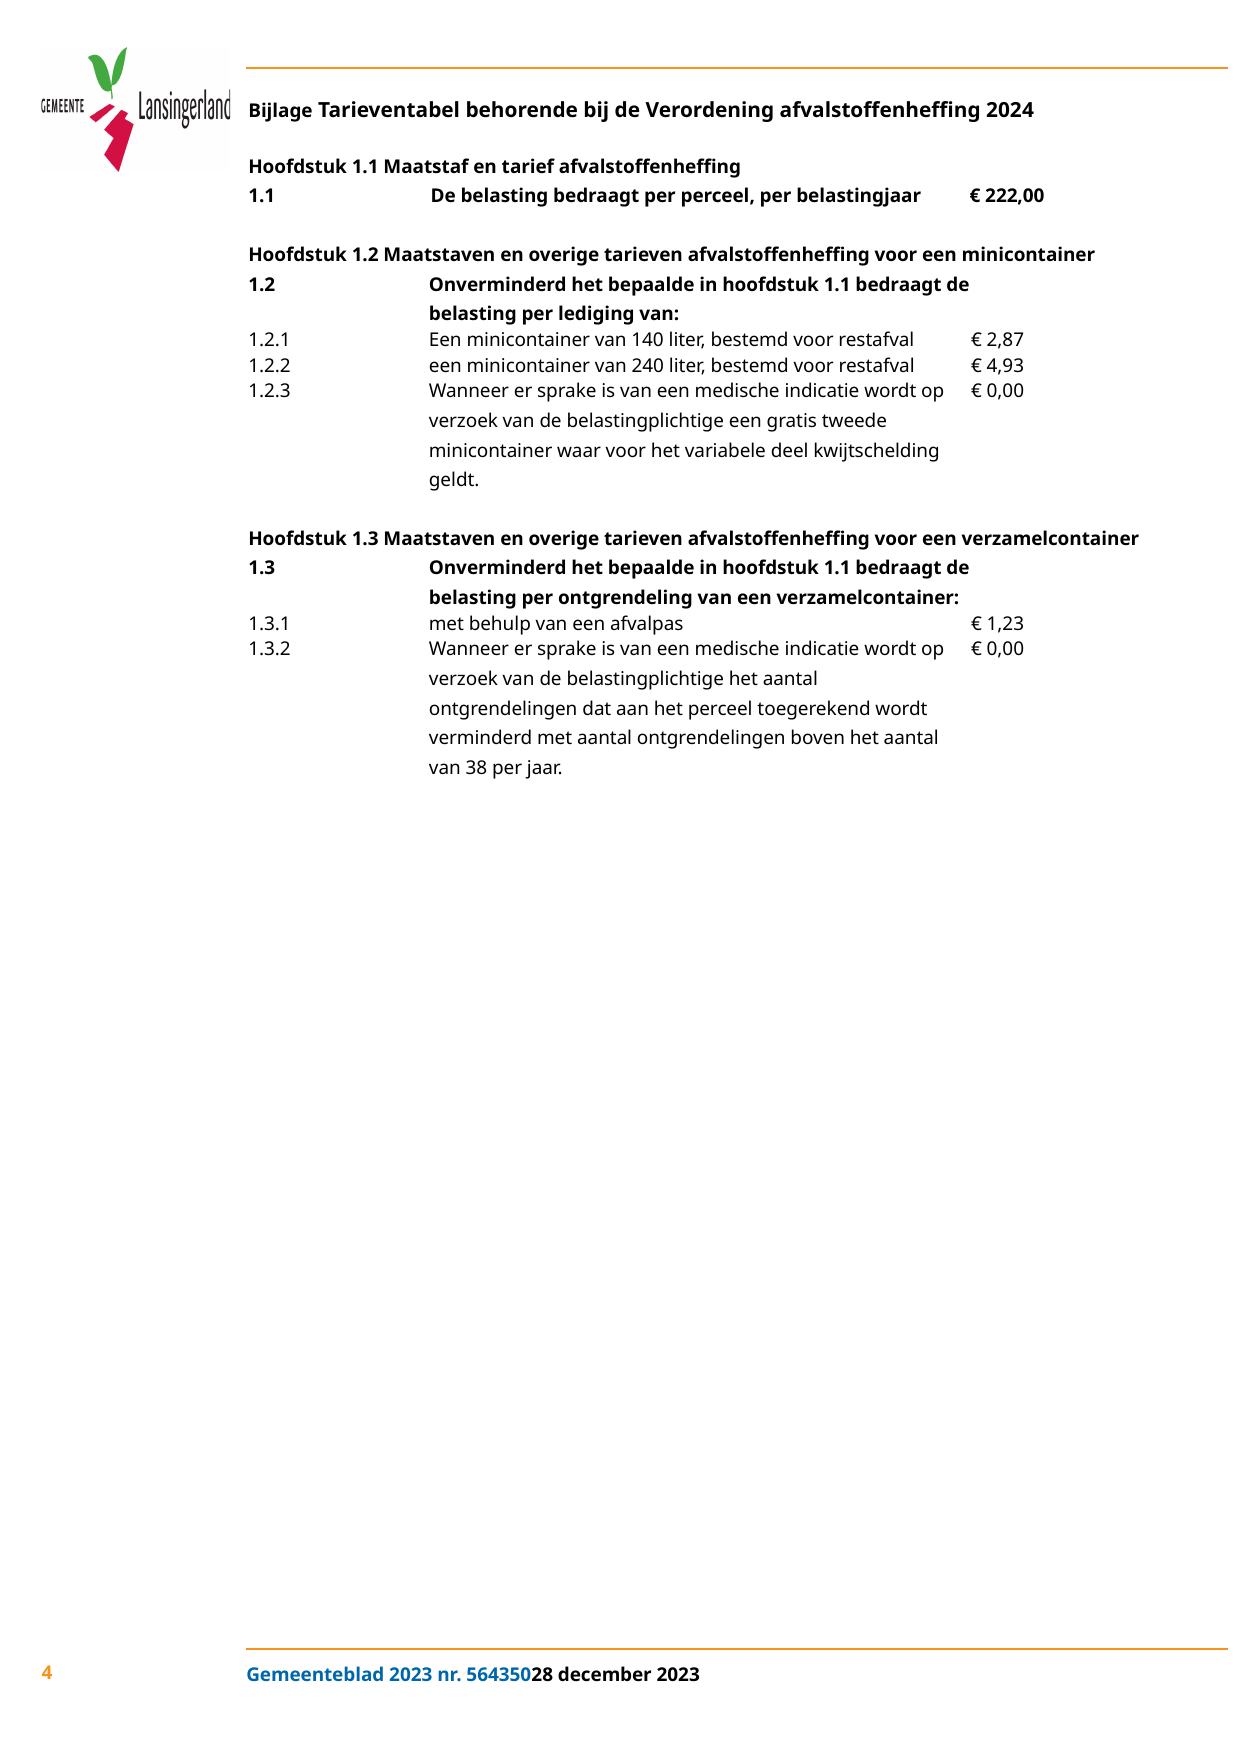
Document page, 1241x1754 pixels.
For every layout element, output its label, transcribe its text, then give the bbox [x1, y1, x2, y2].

table_cell met behulp van een afvalpas [429, 610, 971, 636]
table_cell 1.2.2 [248, 352, 429, 378]
table_header [971, 271, 1152, 326]
text Hoofdstuk 1.3 Maatstaven en overige tarieven afvalstoffenheffing voor een verzamelcontainer [248, 525, 1152, 551]
text Hoofdstuk 1.1 Maatstaf en tarief afvalstoffenheffing [248, 153, 1152, 179]
table_cell 1.3.2 [248, 636, 429, 780]
table_cell € 0,00 [971, 378, 1152, 492]
table_header Onverminderd het bepaalde in hoofdstuk 1.1 bedraagt de belasting per lediging van: [429, 271, 971, 326]
table_cell Wanneer er sprake is van een medische indicatie wordt op verzoek van de belastingplichtige een gratis tweede minicontainer waar voor het variabele deel kwijtschelding geldt. [429, 378, 971, 492]
table_header Onverminderd het bepaalde in hoofdstuk 1.1 bedraagt de belasting per ontgrendeling van een verzamelcontainer: [429, 555, 971, 610]
table_cell € 2,87 [971, 326, 1152, 352]
picture [41, 47, 231, 172]
table_header 1.2 [248, 271, 429, 326]
text Hoofdstuk 1.2 Maatstaven en overige tarieven afvalstoffenheffing voor een minicontainer [248, 241, 1152, 267]
table_header € 222,00 [969, 183, 1152, 208]
table_cell € 0,00 [971, 636, 1152, 780]
table_cell € 1,23 [971, 610, 1152, 636]
table_cell 1.3.1 [248, 610, 429, 636]
table_header [971, 555, 1152, 610]
text Bijlage Tarieventabel behorende bij de Verordening afvalstoffenheffing 2024 [248, 95, 1152, 123]
table_cell 1.2.3 [248, 378, 429, 492]
table_cell € 4,93 [971, 352, 1152, 378]
table_header 1.3 [248, 555, 429, 610]
table_cell 1.2.1 [248, 326, 429, 352]
table_cell Een minicontainer van 140 liter, bestemd voor restafval [429, 326, 971, 352]
table_header De belasting bedraagt per perceel, per belastingjaar [430, 183, 969, 208]
table_cell een minicontainer van 240 liter, bestemd voor restafval [429, 352, 971, 378]
table_cell Wanneer er sprake is van een medische indicatie wordt op verzoek van de belastingplichtige het aantal ontgrendelingen dat aan het perceel toegerekend wordt verminderd met aantal ontgrendelingen boven het aantal van 38 per jaar. [429, 636, 971, 780]
table_header 1.1 [248, 183, 430, 208]
